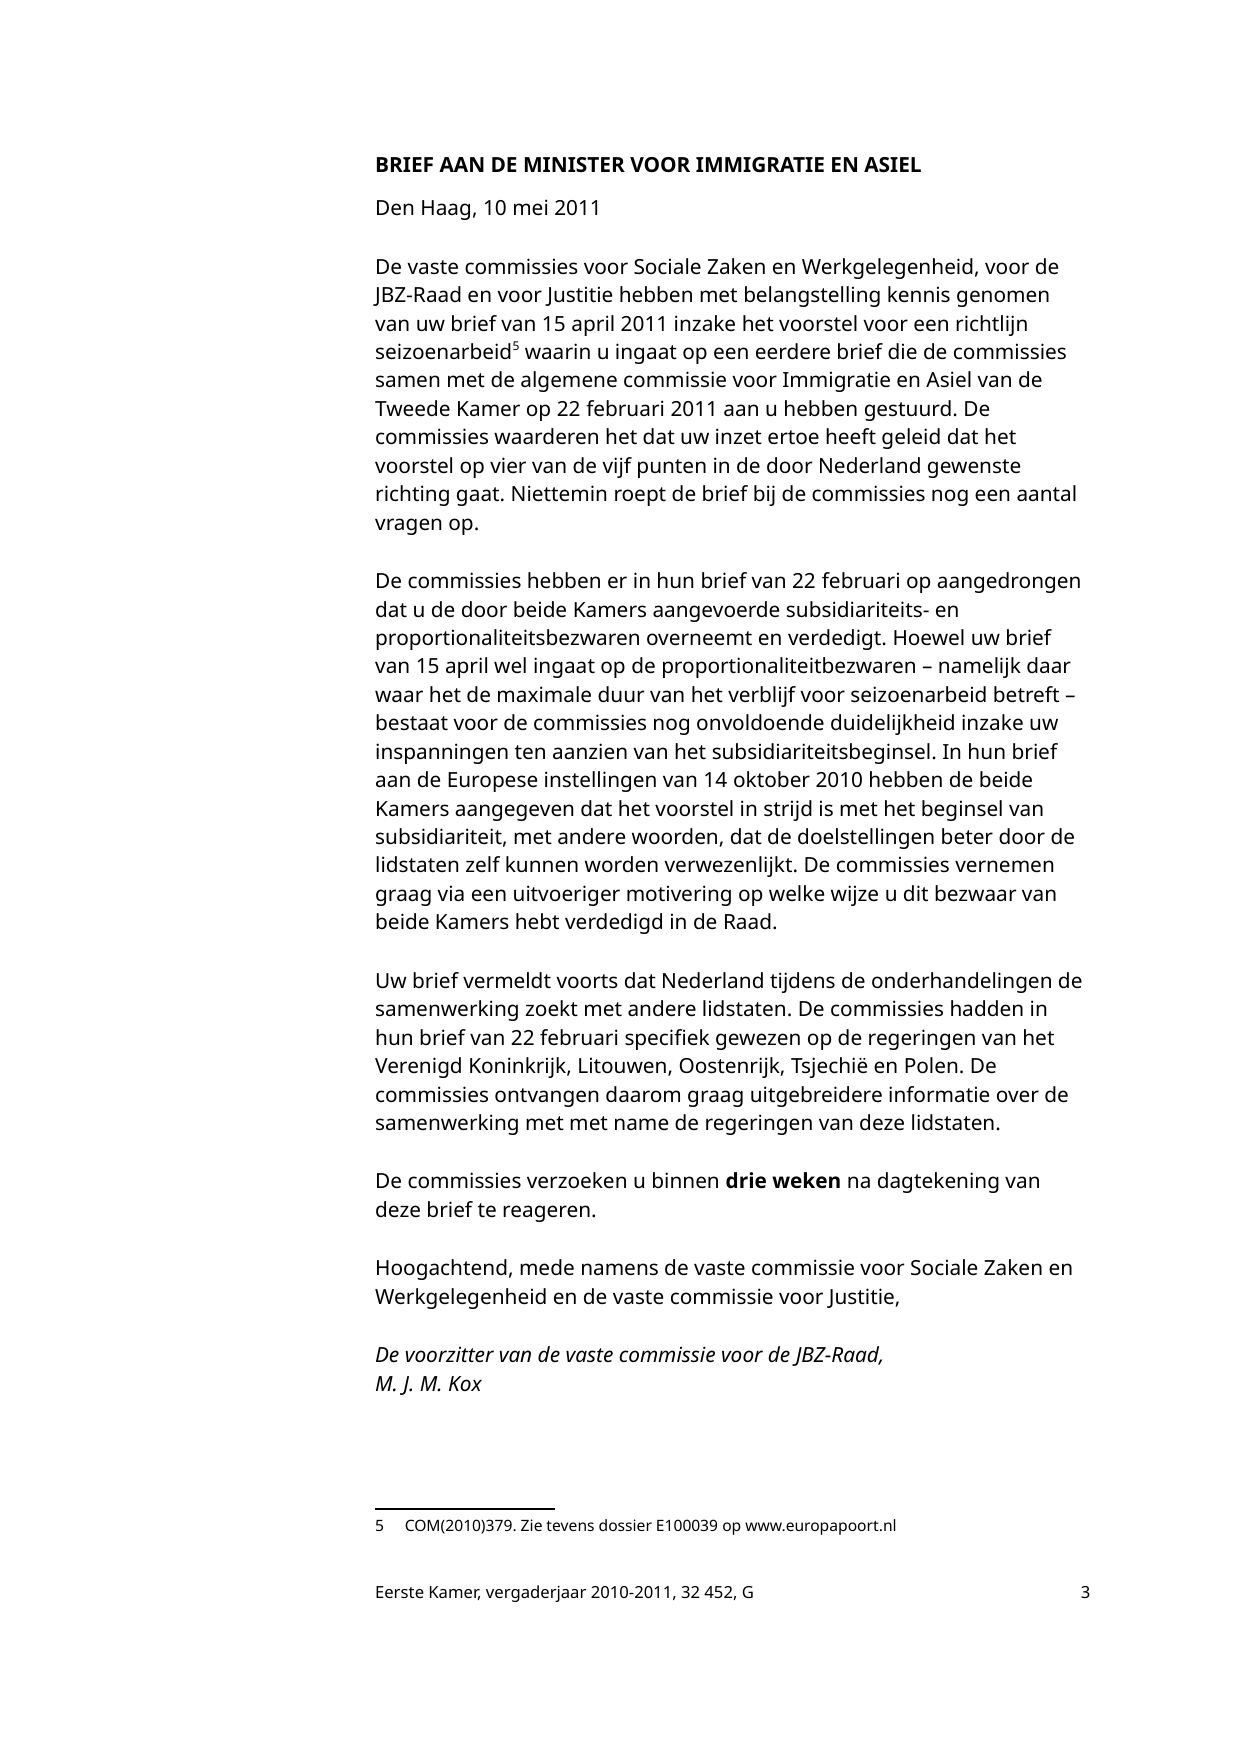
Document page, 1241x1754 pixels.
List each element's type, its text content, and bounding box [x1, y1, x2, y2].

text De commissies verzoeken u binnen drie weken na dagtekening van deze brief te reageren. [375, 1167, 1090, 1223]
text De commissies hebben er in hun brief van 22 februari op aangedrongen dat u de door beide Kamers aangevoerde subsidiariteits- en proportionaliteitsbezwaren overneemt en verdedigt. Hoewel uw brief van 15 april wel ingaat op de proportionaliteitbezwaren – namelijk daar waar het de maximale duur van het verblijf voor seizoenarbeid betreft – bestaat voor de commissies nog onvoldoende duidelijkheid inzake uw inspanningen ten aanzien van het subsidiariteitsbeginsel. In hun brief aan de Europese instellingen van 14 oktober 2010 hebben de beide Kamers aangegeven dat het voorstel in strijd is met het beginsel van subsidiariteit, met andere woorden, dat de doelstellingen beter door de lidstaten zelf kunnen worden verwezenlijkt. De commissies vernemen graag via een uitvoeriger motivering op welke wijze u dit bezwaar van beide Kamers hebt verdedigd in de Raad. [375, 566, 1090, 936]
text M. J. M. Kox [375, 1369, 1090, 1397]
text Den Haag, 10 mei 2011 [375, 193, 1090, 222]
text Hoogachtend, mede namens de vaste commissie voor Sociale Zaken en Werkgelegenheid en de vaste commissie voor Justitie, [375, 1253, 1090, 1310]
text COM(2010)379. Zie tevens dossier E100039 op www.europapoort.nl [375, 1508, 1090, 1536]
text De vaste commissies voor Sociale Zaken en Werkgelegenheid, voor de JBZ-Raad en voor Justitie hebben met belangstelling kennis genomen van uw brief van 15 april 2011 inzake het voorstel voor een richtlijn seizoenarbeid waarin u ingaat op een eerdere brief die de commissies samen met de algemene commissie voor Immigratie en Asiel van de Tweede Kamer op 22 februari 2011 aan u hebben gestuurd. De commissies waarderen het dat uw inzet ertoe heeft geleid dat het voorstel op vier van de vijf punten in de door Nederland gewenste richting gaat. Niettemin roept de brief bij de commissies nog een aantal vragen op. [375, 252, 1090, 536]
text Uw brief vermeldt voorts dat Nederland tijdens de onderhandelingen de samenwerking zoekt met andere lidstaten. De commissies hadden in hun brief van 22 februari specifiek gewezen op de regeringen van het Verenigd Koninkrijk, Litouwen, Oostenrijk, Tsjechië en Polen. De commissies ontvangen daarom graag uitgebreidere informatie over de samenwerking met met name de regeringen van deze lidstaten. [375, 966, 1090, 1137]
text BRIEF AAN DE MINISTER VOOR IMMIGRATIE EN ASIEL [375, 150, 1090, 178]
text De voorzitter van de vaste commissie voor de JBZ-Raad, [375, 1340, 1090, 1369]
